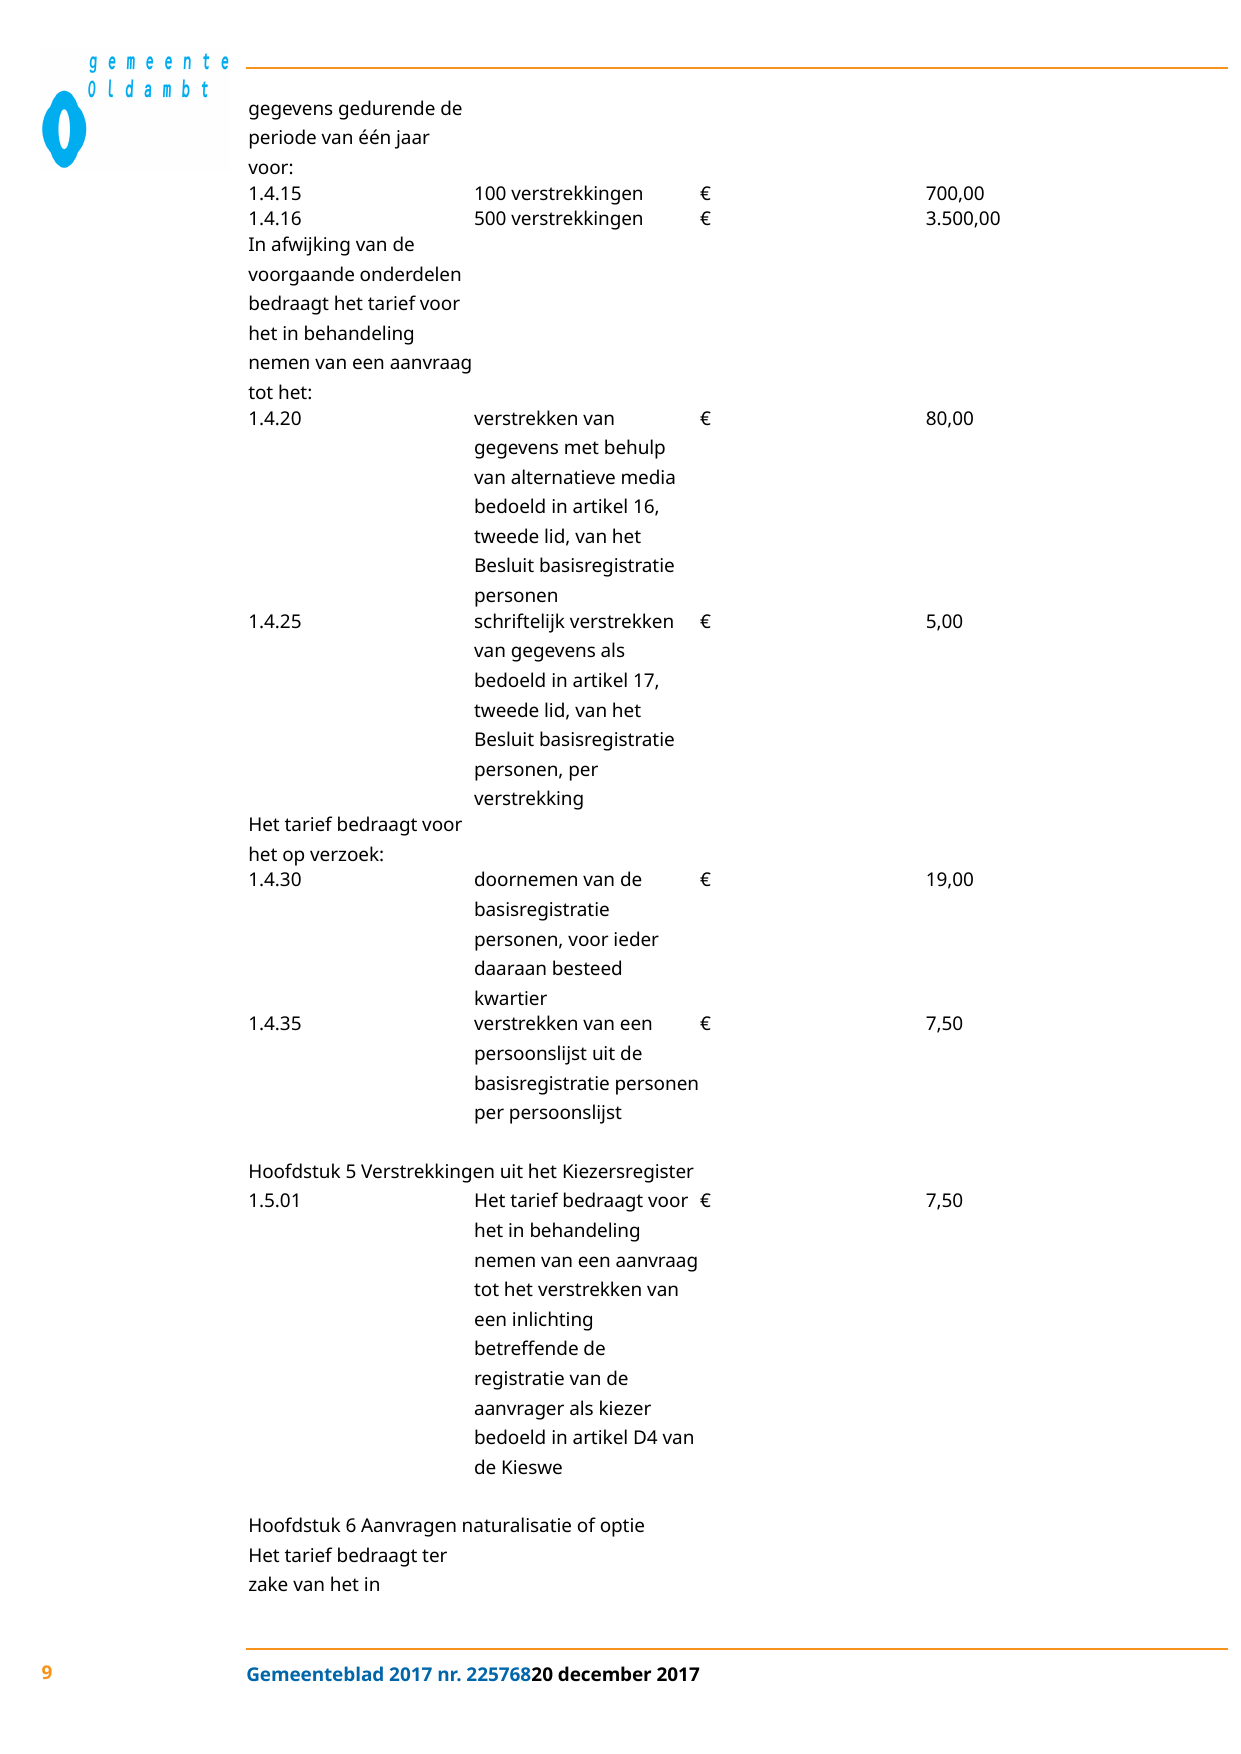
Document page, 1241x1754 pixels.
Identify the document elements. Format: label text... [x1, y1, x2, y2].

table_cell [474, 95, 700, 180]
table_cell 1.4.15 [248, 180, 474, 205]
table_header [926, 1542, 1152, 1597]
table_header Het tarief bedraagt voor het in behandeling nemen van een aanvraag tot het verstrekken van een inlichting betreffende de registratie van de aanvrager als kiezer bedoeld in artikel D4 van de Kieswe [474, 1188, 700, 1479]
table_cell 100 verstrekkingen [474, 180, 700, 205]
table_cell 7,50 [926, 1011, 1152, 1125]
table_cell 5,00 [926, 608, 1152, 811]
table_header [700, 1542, 926, 1597]
table_header 7,50 [926, 1188, 1152, 1479]
table_cell 1.4.30 [248, 867, 474, 1011]
table_cell 1.4.16 [248, 205, 474, 231]
table_cell 3.500,00 [926, 205, 1152, 231]
table_cell schriftelijk verstrekken van gegevens als bedoeld in artikel 17, tweede lid, van het Besluit basisregistratie personen, per verstrekking [474, 608, 700, 811]
table_cell doornemen van de basisregistratie personen, voor ieder daaraan besteed kwartier [474, 867, 700, 1011]
table_cell [926, 811, 1152, 867]
table_header [474, 1542, 700, 1597]
table_cell € [700, 180, 926, 205]
table_header € [700, 1188, 926, 1479]
text Hoofdstuk 5 Verstrekkingen uit het Kiezersregister [248, 1158, 1152, 1184]
table_cell [474, 811, 700, 867]
table_cell € [700, 1011, 926, 1125]
table_cell [700, 811, 926, 867]
table_cell verstrekken van een persoonslijst uit de basisregistratie personen per persoonslijst [474, 1011, 700, 1125]
table_header 1.5.01 [248, 1188, 474, 1479]
picture [41, 47, 231, 172]
table_cell In afwijking van de voorgaande onderdelen bedraagt het tarief voor het in behandeling nemen van een aanvraag tot het: [248, 231, 474, 405]
table_cell € [700, 205, 926, 231]
table_cell € [700, 405, 926, 608]
table_cell [700, 231, 926, 405]
table_cell [474, 231, 700, 405]
table_cell 80,00 [926, 405, 1152, 608]
table_cell 1.4.25 [248, 608, 474, 811]
table_cell 500 verstrekkingen [474, 205, 700, 231]
table_cell [700, 95, 926, 180]
text Hoofdstuk 6 Aanvragen naturalisatie of optie [248, 1512, 1152, 1538]
table_cell Het tarief bedraagt voor het op verzoek: [248, 811, 474, 867]
table_cell 19,00 [926, 867, 1152, 1011]
table_cell € [700, 867, 926, 1011]
table_cell € [700, 608, 926, 811]
table_cell 700,00 [926, 180, 1152, 205]
table_cell 1.4.20 [248, 405, 474, 608]
table_header Het tarief bedraagt ter zake van het in [248, 1542, 474, 1597]
table_cell verstrekken van gegevens met behulp van alternatieve media bedoeld in artikel 16, tweede lid, van het Besluit basisregistratie personen [474, 405, 700, 608]
table_cell 1.4.35 [248, 1011, 474, 1125]
table_cell [926, 95, 1152, 180]
table_cell [926, 231, 1152, 405]
table_cell gegevens gedurende de periode van één jaar voor: [248, 95, 474, 180]
